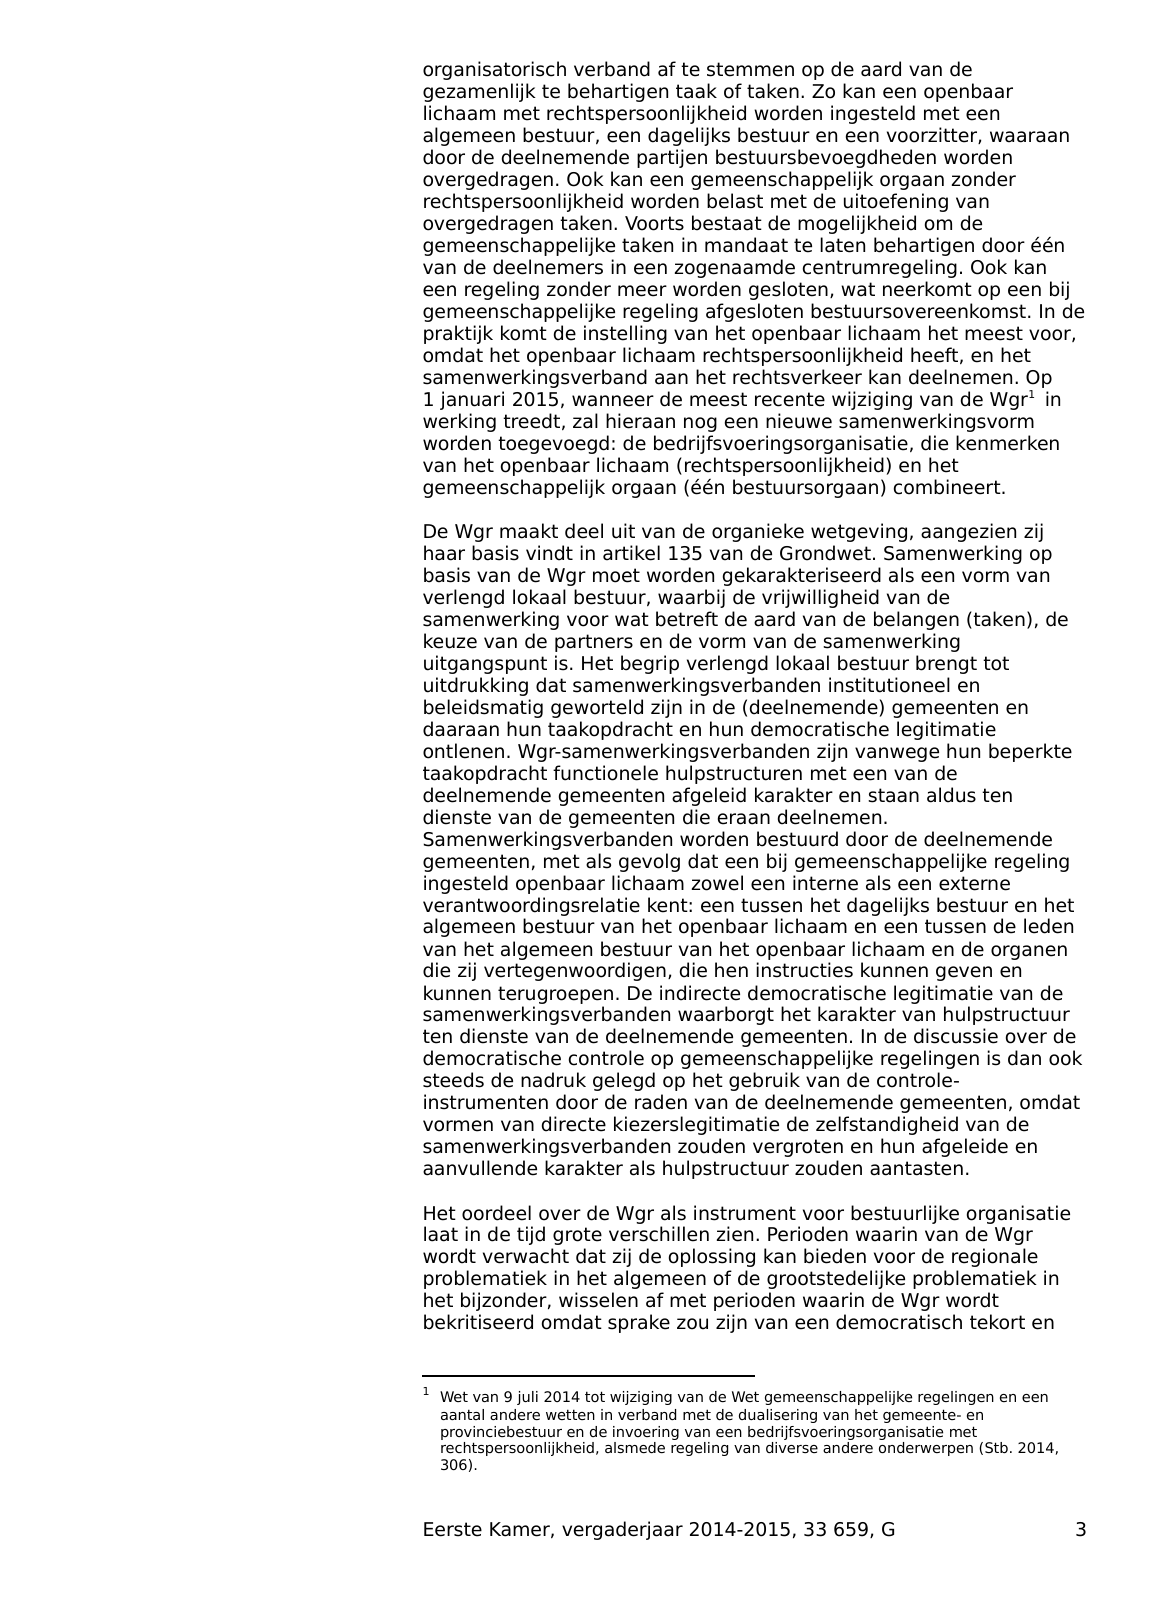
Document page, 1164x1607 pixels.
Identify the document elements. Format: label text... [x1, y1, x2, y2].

text Wet van 9 juli 2014 tot wijziging van de Wet gemeenschappelijke regelingen en een aantal andere wetten in verband met de dualisering van het gemeente- en provinciebestuur en de invoering van een bedrijfsvoeringsorganisatie met rechtspersoonlijkheid, alsmede regeling van diverse andere onderwerpen (Stb. 2014, 306). [422, 1385, 1087, 1474]
text organisatorisch verband af te stemmen op de aard van de gezamenlijk te behartigen taak of taken. Zo kan een openbaar lichaam met rechtspersoonlijkheid worden ingesteld met een algemeen bestuur, een dagelijks bestuur en een voorzitter, waaraan door de deelnemende partijen bestuursbevoegdheden worden overgedragen. Ook kan een gemeenschappelijk orgaan zonder rechtspersoonlijkheid worden belast met de uitoefening van overgedragen taken. Voorts bestaat de mogelijkheid om de gemeenschappelijke taken in mandaat te laten behartigen door één van de deelnemers in een zogenaamde centrumregeling. Ook kan een regeling zonder meer worden gesloten, wat neerkomt op een bij gemeenschappelijke regeling afgesloten bestuursovereenkomst. In de praktijk komt de instelling van het openbaar lichaam het meest voor, omdat het openbaar lichaam rechtspersoonlijkheid heeft, en het samenwerkingsverband aan het rechtsverkeer kan deelnemen. Op 1 januari 2015, wanneer de meest recente wijziging van de Wgr in werking treedt, zal hieraan nog een nieuwe samenwerkingsvorm worden toegevoegd: de bedrijfsvoeringsorganisatie, die kenmerken van het openbaar lichaam (rechtspersoonlijkheid) en het gemeenschappelijk orgaan (één bestuursorgaan) combineert. [422, 59, 1087, 499]
text Het oordeel over de Wgr als instrument voor bestuurlijke organisatie laat in de tijd grote verschillen zien. Perioden waarin van de Wgr wordt verwacht dat zij de oplossing kan bieden voor de regionale problematiek in het algemeen of de grootstedelijke problematiek in het bijzonder, wisselen af met perioden waarin de Wgr wordt bekritiseerd omdat sprake zou zijn van een democratisch tekort en [422, 1202, 1087, 1334]
text De Wgr maakt deel uit van de organieke wetgeving, aangezien zij haar basis vindt in artikel 135 van de Grondwet. Samenwerking op basis van de Wgr moet worden gekarakteriseerd als een vorm van verlengd lokaal bestuur, waarbij de vrijwilligheid van de samenwerking voor wat betreft de aard van de belangen (taken), de keuze van de partners en de vorm van de samenwerking uitgangspunt is. Het begrip verlengd lokaal bestuur brengt tot uitdrukking dat samenwerkingsverbanden institutioneel en beleidsmatig geworteld zijn in de (deelnemende) gemeenten en daaraan hun taakopdracht en hun democratische legitimatie ontlenen. Wgr-samenwerkingsverbanden zijn vanwege hun beperkte taakopdracht functionele hulpstructuren met een van de deelnemende gemeenten afgeleid karakter en staan aldus ten dienste van de gemeenten die eraan deelnemen. Samenwerkingsverbanden worden bestuurd door de deelnemende gemeenten, met als gevolg dat een bij gemeenschappelijke regeling ingesteld openbaar lichaam zowel een interne als een externe verantwoordingsrelatie kent: een tussen het dagelijks bestuur en het algemeen bestuur van het openbaar lichaam en een tussen de leden van het algemeen bestuur van het openbaar lichaam en de organen die zij vertegenwoordigen, die hen instructies kunnen geven en kunnen terugroepen. De indirecte democratische legitimatie van de samenwerkingsverbanden waarborgt het karakter van hulpstructuur ten dienste van de deelnemende gemeenten. In de discussie over de democratische controle op gemeenschappelijke regelingen is dan ook steeds de nadruk gelegd op het gebruik van de controle-instrumenten door de raden van de deelnemende gemeenten, omdat vormen van directe kiezerslegitimatie de zelfstandigheid van de samenwerkingsverbanden zouden vergroten en hun afgeleide en aanvullende karakter als hulpstructuur zouden aantasten. [422, 521, 1087, 1180]
